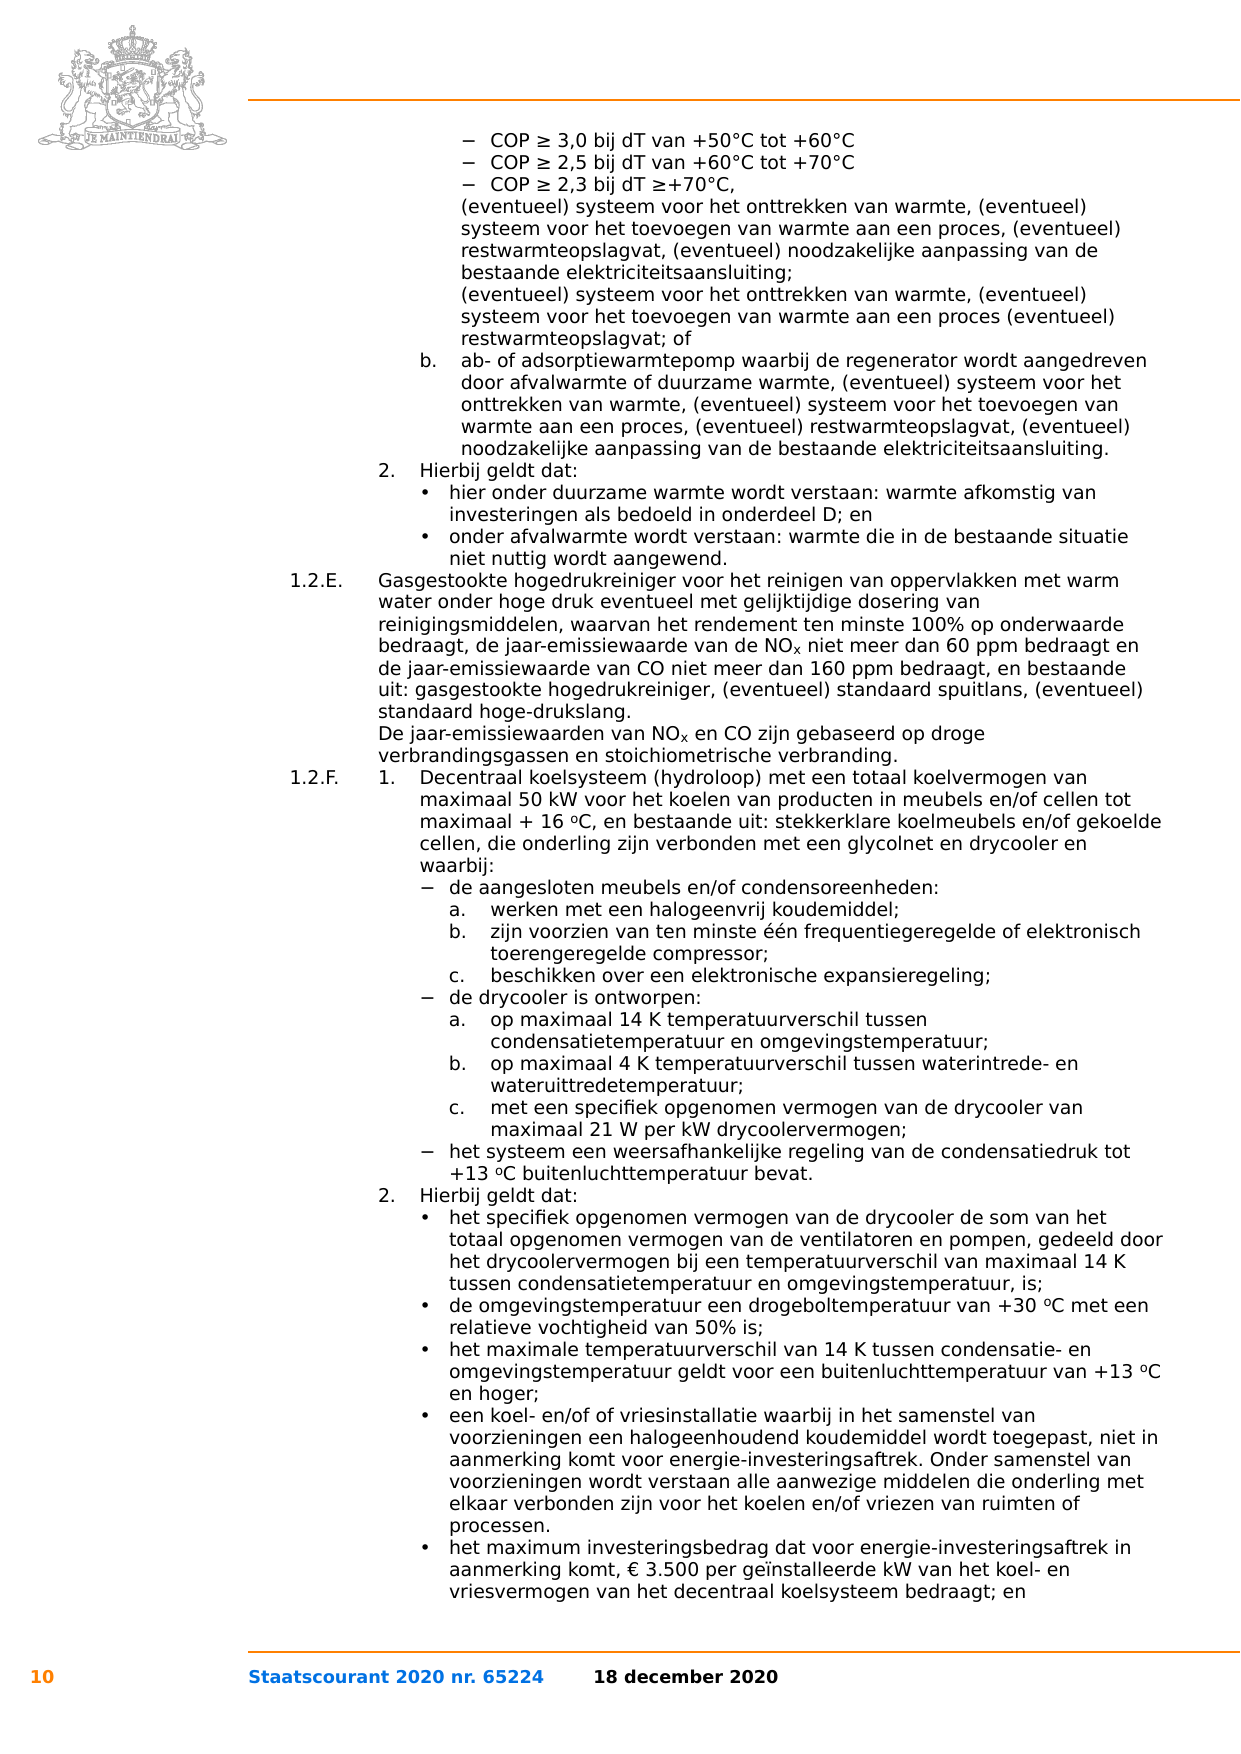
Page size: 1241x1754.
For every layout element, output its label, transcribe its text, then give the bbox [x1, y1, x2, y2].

text De jaar-emissiewaarden van NOx en CO zijn gebaseerd op droge verbrandingsgassen en stoichiometrische verbranding. [378, 723, 1163, 767]
text b. op maximaal 4 K temperatuurverschil tussen waterintrede- en wateruittredetemperatuur; [449, 1053, 1163, 1097]
text • het maximale temperatuurverschil van 14 K tussen condensatie- en omgevingstemperatuur geldt voor een buitenluchttemperatuur van +13 oC en hoger; [419, 1339, 1163, 1405]
text • het maximum investeringsbedrag dat voor energie-investeringsaftrek in aanmerking komt, € 3.500 per geïnstalleerde kW van het koel- en vriesvermogen van het decentraal koelsysteem bedraagt; en [419, 1537, 1163, 1602]
text • het specifiek opgenomen vermogen van de drycooler de som van het totaal opgenomen vermogen van de ventilatoren en pompen, gedeeld door het drycoolervermogen bij een temperatuurverschil van maximaal 14 K tussen condensatietemperatuur en omgevingstemperatuur, is; [419, 1207, 1163, 1295]
text − COP ≥ 2,5 bij dT van +60°C tot +70°C [461, 152, 1163, 174]
text (eventueel) systeem voor het onttrekken van warmte, (eventueel) systeem voor het toevoegen van warmte aan een proces, (eventueel) restwarmteopslagvat, (eventueel) noodzakelijke aanpassing van de bestaande elektriciteitsaansluiting; [461, 196, 1163, 284]
text a. werken met een halogeenvrij koudemiddel; [449, 899, 1163, 921]
text • hier onder duurzame warmte wordt verstaan: warmte afkomstig van investeringen als bedoeld in onderdeel D; en [419, 482, 1163, 526]
text − COP ≥ 2,3 bij dT ≥+70°C, [461, 174, 1163, 196]
text • een koel- en/of of vriesinstallatie waarbij in het samenstel van voorzieningen een halogeenhoudend koudemiddel wordt toegepast, niet in aanmerking komt voor energie-investeringsaftrek. Onder samenstel van voorzieningen wordt verstaan alle aanwezige middelen die onderling met elkaar verbonden zijn voor het koelen en/of vriezen van ruimten of processen. [419, 1405, 1163, 1537]
text c. beschikken over een elektronische expansieregeling; [449, 965, 1163, 987]
text c. met een specifiek opgenomen vermogen van de drycooler van maximaal 21 W per kW drycoolervermogen; [449, 1097, 1163, 1141]
text 1.2.F. 1. Decentraal koelsysteem (hydroloop) met een totaal koelvermogen van maximaal 50 kW voor het koelen van producten in meubels en/of cellen tot maximaal + 16 oC, en bestaande uit: stekkerklare koelmeubels en/of gekoelde cellen, die onderling zijn verbonden met een glycolnet en drycooler en waarbij: [289, 767, 1163, 877]
text − de drycooler is ontworpen: [419, 987, 1163, 1009]
picture [38, 25, 227, 150]
text • de omgevingstemperatuur een drogeboltemperatuur van +30 oC met een relatieve vochtigheid van 50% is; [419, 1295, 1163, 1339]
text − het systeem een weersafhankelijke regeling van de condensatiedruk tot +13 oC buitenluchttemperatuur bevat. [419, 1141, 1163, 1185]
text 2. Hierbij geldt dat: [378, 1185, 1163, 1207]
text (eventueel) systeem voor het onttrekken van warmte, (eventueel) systeem voor het toevoegen van warmte aan een proces (eventueel) restwarmteopslagvat; of [461, 284, 1163, 350]
text b. ab- of adsorptiewarmtepomp waarbij de regenerator wordt aangedreven door afvalwarmte of duurzame warmte, (eventueel) systeem voor het onttrekken van warmte, (eventueel) systeem voor het toevoegen van warmte aan een proces, (eventueel) restwarmteopslagvat, (eventueel) noodzakelijke aanpassing van de bestaande elektriciteitsaansluiting. [419, 350, 1163, 459]
text a. op maximaal 14 K temperatuurverschil tussen condensatietemperatuur en omgevingstemperatuur; [449, 1009, 1163, 1053]
text − COP ≥ 3,0 bij dT van +50°C tot +60°C [461, 130, 1163, 152]
text 1.2.E. Gasgestookte hogedrukreiniger voor het reinigen van oppervlakken met warm water onder hoge druk eventueel met gelijktijdige dosering van reinigingsmiddelen, waarvan het rendement ten minste 100% op onderwaarde bedraagt, de jaar-emissiewaarde van de NOx niet meer dan 60 ppm bedraagt en de jaar-emissiewaarde van CO niet meer dan 160 ppm bedraagt, en bestaande uit: gasgestookte hogedrukreiniger, (eventueel) standaard spuitlans, (eventueel) standaard hoge-drukslang. [289, 569, 1163, 723]
text b. zijn voorzien van ten minste één frequentiegeregelde of elektronisch toerengeregelde compressor; [449, 921, 1163, 965]
text − de aangesloten meubels en/of condensoreenheden: [419, 877, 1163, 899]
text • onder afvalwarmte wordt verstaan: warmte die in de bestaande situatie niet nuttig wordt aangewend. [419, 526, 1163, 569]
text 2. Hierbij geldt dat: [378, 459, 1163, 482]
